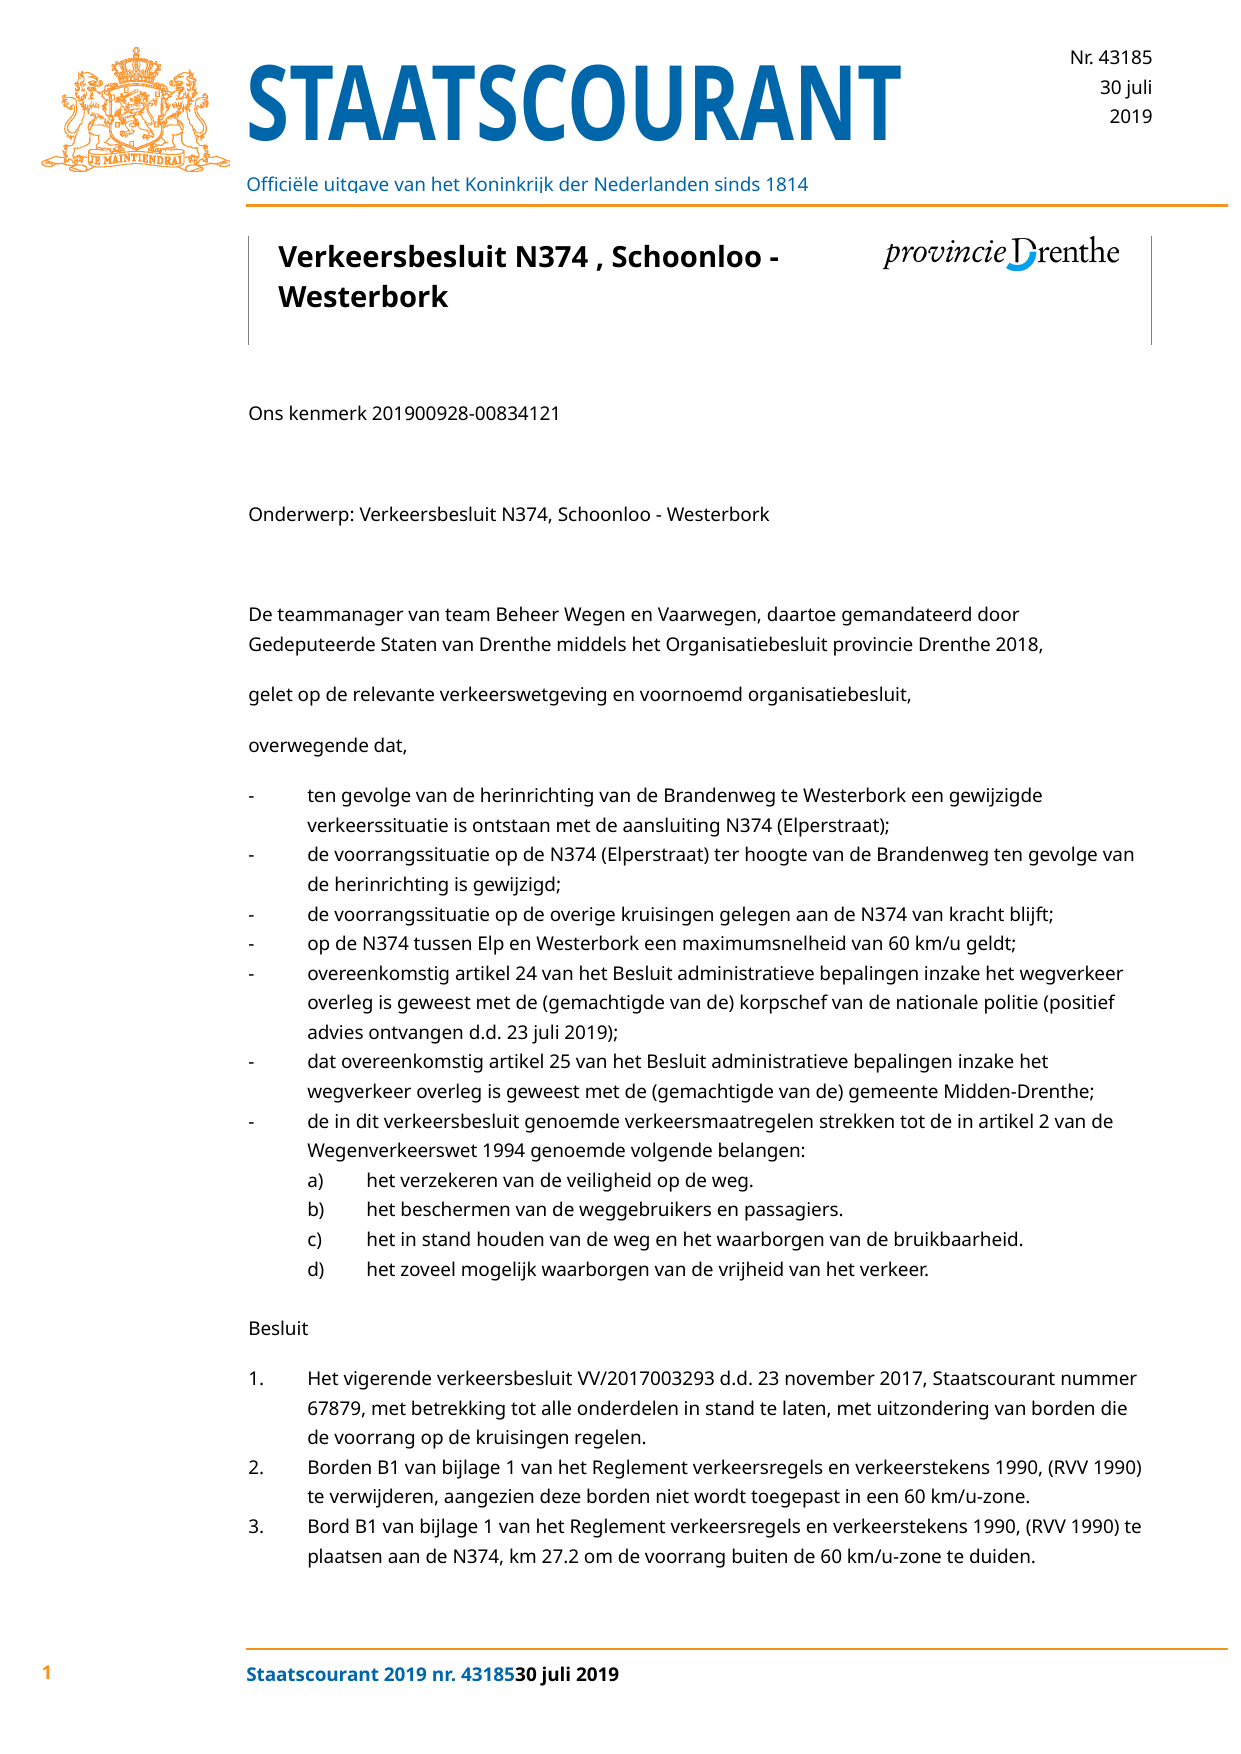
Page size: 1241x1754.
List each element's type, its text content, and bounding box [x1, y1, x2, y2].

picture [41, 47, 231, 172]
list het verzekeren van de veiligheid op de weg. [307, 1167, 1152, 1193]
text gelet op de relevante verkeerswetgeving en voornoemd organisatiebesluit, [248, 682, 1152, 707]
text Besluit [248, 1315, 1152, 1341]
list Bord B1 van bijlage 1 van het Reglement verkeersregels en verkeerstekens 1990, (RVV 1990) te plaatsen aan de N374, km 27.2 om de voorrang buiten de 60 km/u-zone te duiden. [248, 1513, 1152, 1569]
list ten gevolge van de herinrichting van de Brandenweg te Westerbork een gewijzigde verkeerssituatie is ontstaan met de aansluiting N374 (Elperstraat); [248, 782, 1152, 838]
list de voorrangssituatie op de N374 (Elperstraat) ter hoogte van de Brandenweg ten gevolge van de herinrichting is gewijzigd; [248, 842, 1152, 897]
list dat overeenkomstig artikel 25 van het Besluit administratieve bepalingen inzake het wegverkeer overleg is geweest met de (gemachtigde van de) gemeente Midden-Drenthe; [248, 1049, 1152, 1104]
text De teammanager van team Beheer Wegen en Vaarwegen, daartoe gemandateerd door Gedeputeerde Staten van Drenthe middels het Organisatiebesluit provincie Drenthe 2018, [248, 602, 1152, 657]
table_header Verkeersbesluit N374 , Schoonloo - Westerbork [249, 236, 850, 345]
list de voorrangssituatie op de overige kruisingen gelegen aan de N374 van kracht blijft; [248, 901, 1152, 927]
picture [882, 236, 1119, 271]
text overwegende dat, [248, 732, 1152, 758]
list de in dit verkeersbesluit genoemde verkeersmaatregelen strekken tot de in artikel 2 van de Wegenverkeerswet 1994 genoemde volgende belangen: [248, 1108, 1152, 1163]
list het in stand houden van de weg en het waarborgen van de bruikbaarheid. [307, 1226, 1152, 1252]
list Het vigerende verkeersbesluit VV/2017003293 d.d. 23 november 2017, Staatscourant nummer 67879, met betrekking tot alle onderdelen in stand te laten, met uitzondering van borden die de voorrang op de kruisingen regelen. [248, 1365, 1152, 1450]
list Borden B1 van bijlage 1 van het Reglement verkeersregels en verkeerstekens 1990, (RVV 1990) te verwijderen, aangezien deze borden niet wordt toegepast in een 60 km/u-zone. [248, 1454, 1152, 1509]
list het zoveel mogelijk waarborgen van de vrijheid van het verkeer. [307, 1256, 1152, 1282]
list het beschermen van de weggebruikers en passagiers. [307, 1197, 1152, 1222]
list overeenkomstig artikel 24 van het Besluit administratieve bepalingen inzake het wegverkeer overleg is geweest met de (gemachtigde van de) korpschef van de nationale politie (positief advies ontvangen d.d. 23 juli 2019); [248, 960, 1152, 1045]
text Onderwerp: Verkeersbesluit N374, Schoonloo - Westerbork [248, 501, 1152, 527]
text Ons kenmerk 201900928-00834121 [248, 400, 1152, 426]
table_header [850, 236, 1151, 345]
list op de N374 tussen Elp en Westerbork een maximumsnelheid van 60 km/u geldt; [248, 930, 1152, 956]
